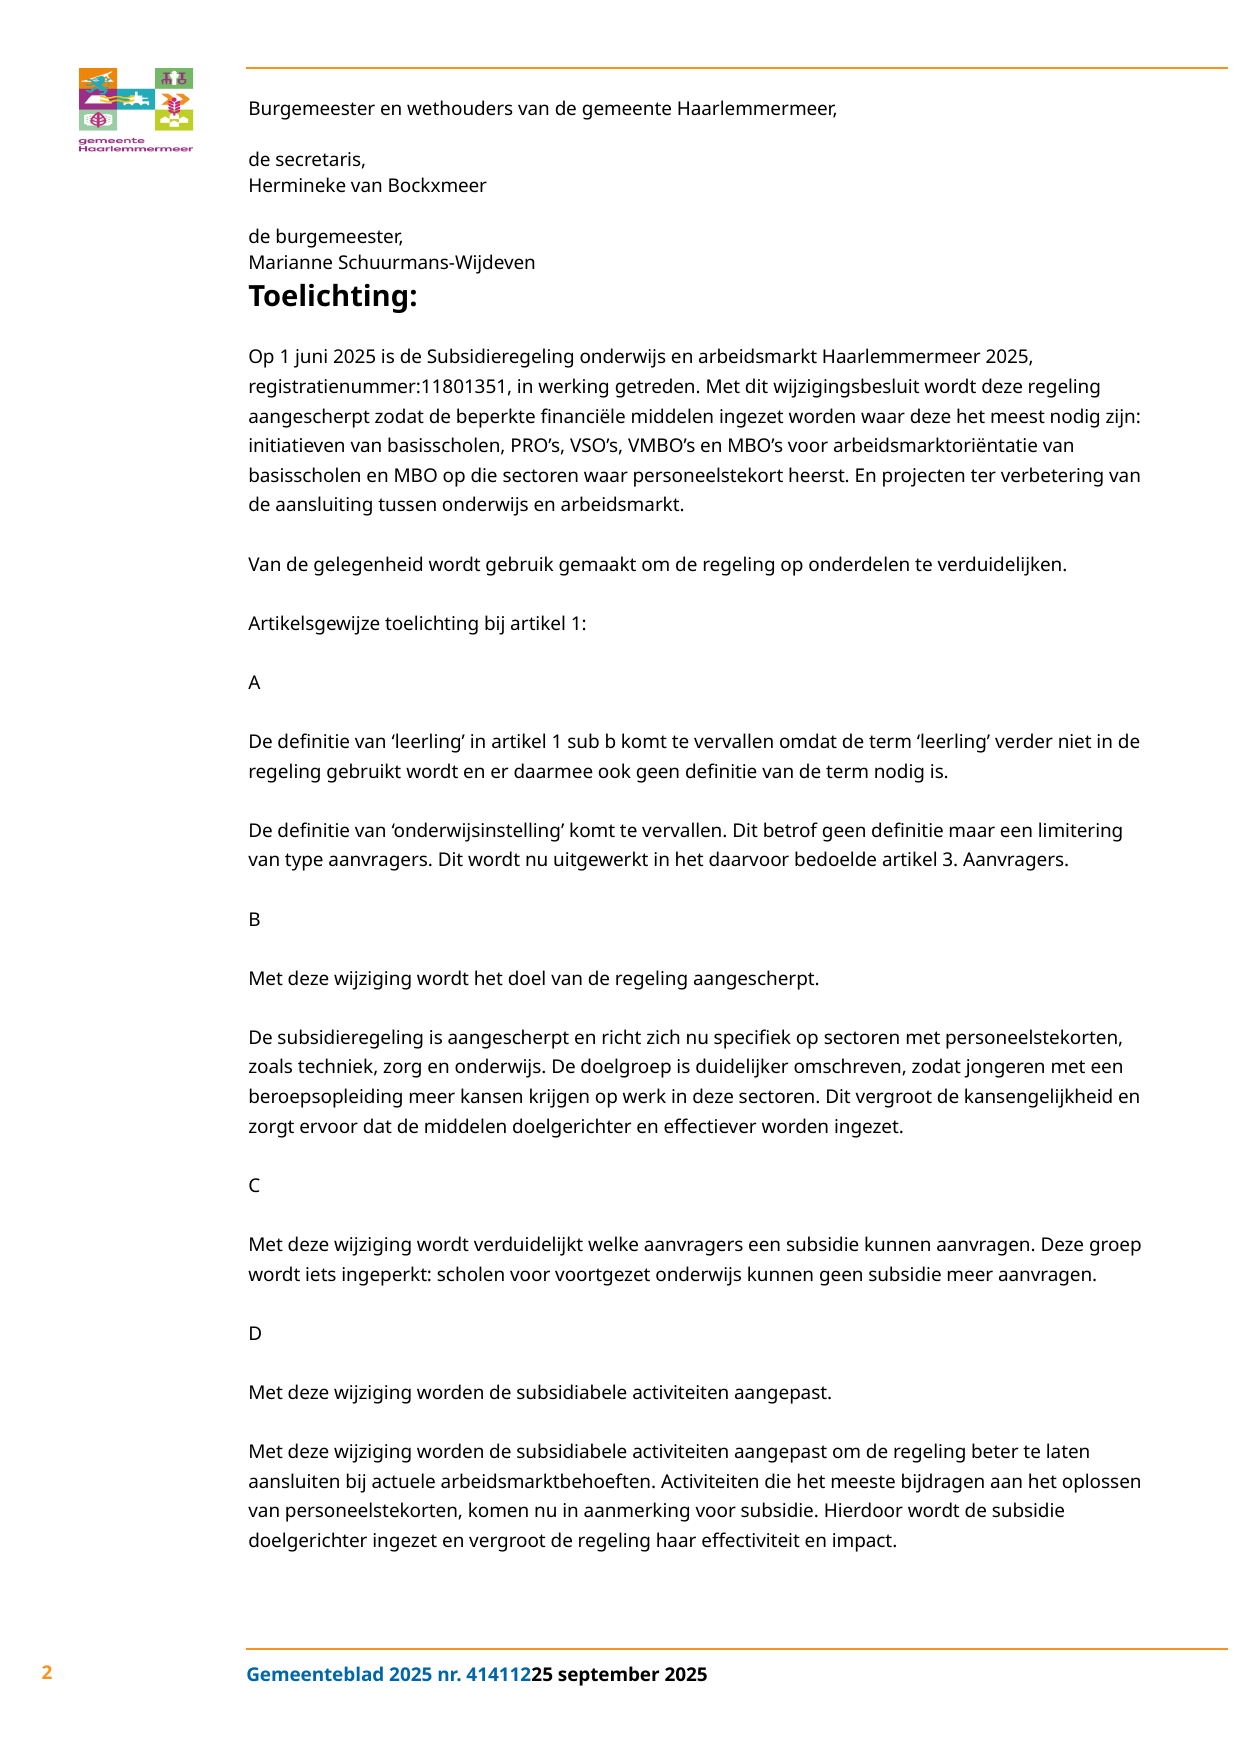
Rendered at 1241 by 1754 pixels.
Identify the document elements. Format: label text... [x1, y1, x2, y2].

text D [248, 1320, 1152, 1346]
text Van de gelegenheid wordt gebruik gemaakt om de regeling op onderdelen te verduidelijken. [248, 551, 1152, 577]
text Artikelsgewijze toelichting bij artikel 1: [248, 610, 1152, 636]
text de burgemeester, [248, 223, 1152, 249]
text De subsidieregeling is aangescherpt en richt zich nu specifiek op sectoren met personeelstekorten, zoals techniek, zorg en onderwijs. De doelgroep is duidelijker omschreven, zodat jongeren met een beroepsopleiding meer kansen krijgen op werk in deze sectoren. Dit vergroot de kansengelijkheid en zorgt ervoor dat de middelen doelgerichter en effectiever worden ingezet. [248, 1024, 1152, 1139]
picture [41, 47, 231, 172]
text Hermineke van Bockxmeer [248, 172, 1152, 198]
text C [248, 1172, 1152, 1198]
text Marianne Schuurmans-Wijdeven [248, 249, 1152, 275]
text Op 1 juni 2025 is de Subsidieregeling onderwijs en arbeidsmarkt Haarlemmermeer 2025, registratienummer:11801351, in werking getreden. Met dit wijzigingsbesluit wordt deze regeling aangescherpt zodat de beperkte financiële middelen ingezet worden waar deze het meest nodig zijn: initiatieven van basisscholen, PRO’s, VSO’s, VMBO’s en MBO’s voor arbeidsmarktoriëntatie van basisscholen en MBO op die sectoren waar personeelstekort heerst. En projecten ter verbetering van de aansluiting tussen onderwijs en arbeidsmarkt. [248, 344, 1152, 517]
text B [248, 906, 1152, 932]
text Met deze wijziging wordt verduidelijkt welke aanvragers een subsidie kunnen aanvragen. Deze groep wordt iets ingeperkt: scholen voor voortgezet onderwijs kunnen geen subsidie meer aanvragen. [248, 1231, 1152, 1287]
text de secretaris, [248, 146, 1152, 172]
text De definitie van ‘onderwijsinstelling’ komt te vervallen. Dit betrof geen definitie maar een limitering van type aanvragers. Dit wordt nu uitgewerkt in het daarvoor bedoelde artikel 3. Aanvragers. [248, 817, 1152, 872]
text Met deze wijziging worden de subsidiabele activiteiten aangepast. [248, 1379, 1152, 1405]
text De definitie van ‘leerling’ in artikel 1 sub b komt te vervallen omdat de term ‘leerling’ verder niet in de regeling gebruikt wordt en er daarmee ook geen definitie van de term nodig is. [248, 728, 1152, 784]
text Burgemeester en wethouders van de gemeente Haarlemmermeer, [248, 95, 1152, 121]
text Met deze wijziging wordt het doel van de regeling aangescherpt. [248, 965, 1152, 991]
text Met deze wijziging worden de subsidiabele activiteiten aangepast om de regeling beter te laten aansluiten bij actuele arbeidsmarktbehoeften. Activiteiten die het meeste bijdragen aan het oplossen van personeelstekorten, komen nu in aanmerking voor subsidie. Hierdoor wordt de subsidie doelgerichter ingezet en vergroot de regeling haar effectiviteit en impact. [248, 1438, 1152, 1553]
text A [248, 669, 1152, 695]
text Toelichting: [248, 275, 1152, 314]
